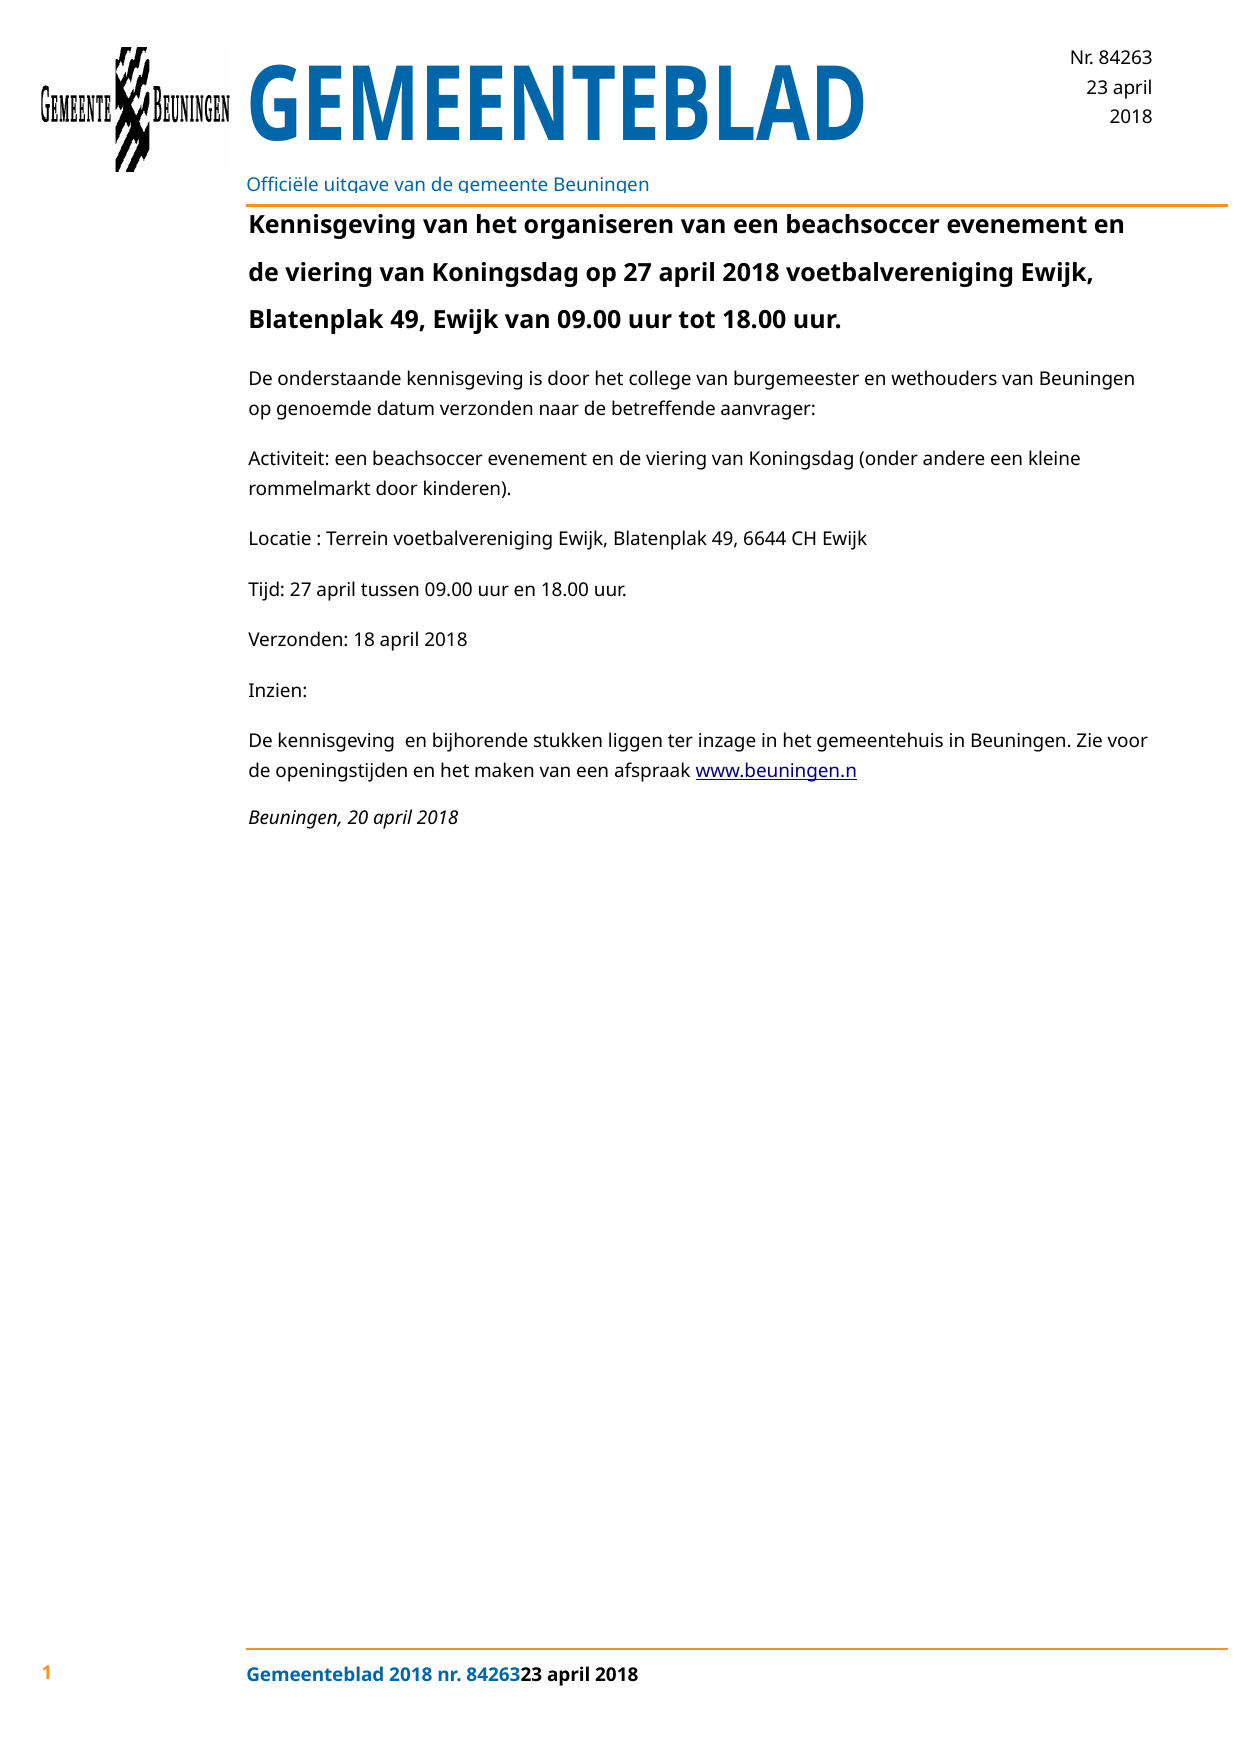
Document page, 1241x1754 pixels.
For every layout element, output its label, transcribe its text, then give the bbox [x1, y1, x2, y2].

text Kennisgeving van het organiseren van een beachsoccer evenement en de viering van Koningsdag op 27 april 2018 voetbalvereniging Ewijk, Blatenplak 49, Ewijk van 09.00 uur tot 18.00 uur. [248, 207, 1152, 336]
text De kennisgeving en bijhorende stukken liggen ter inzage in het gemeentehuis in Beuningen. Zie voor de openingstijden en het maken van een afspraak www.beuningen.n [248, 727, 1152, 782]
text Beuningen, 20 april 2018 [248, 804, 1152, 830]
text Verzonden: 18 april 2018 [248, 626, 1152, 652]
picture [41, 47, 231, 172]
text Locatie : Terrein voetbalvereniging Ewijk, Blatenplak 49, 6644 CH Ewijk [248, 526, 1152, 551]
text Inzien: [248, 677, 1152, 702]
text Tijd: 27 april tussen 09.00 uur en 18.00 uur. [248, 576, 1152, 602]
text Activiteit: een beachsoccer evenement en de viering van Koningsdag (onder andere een kleine rommelmarkt door kinderen). [248, 446, 1152, 501]
text De onderstaande kennisgeving is door het college van burgemeester en wethouders van Beuningen op genoemde datum verzonden naar de betreffende aanvrager: [248, 366, 1152, 421]
